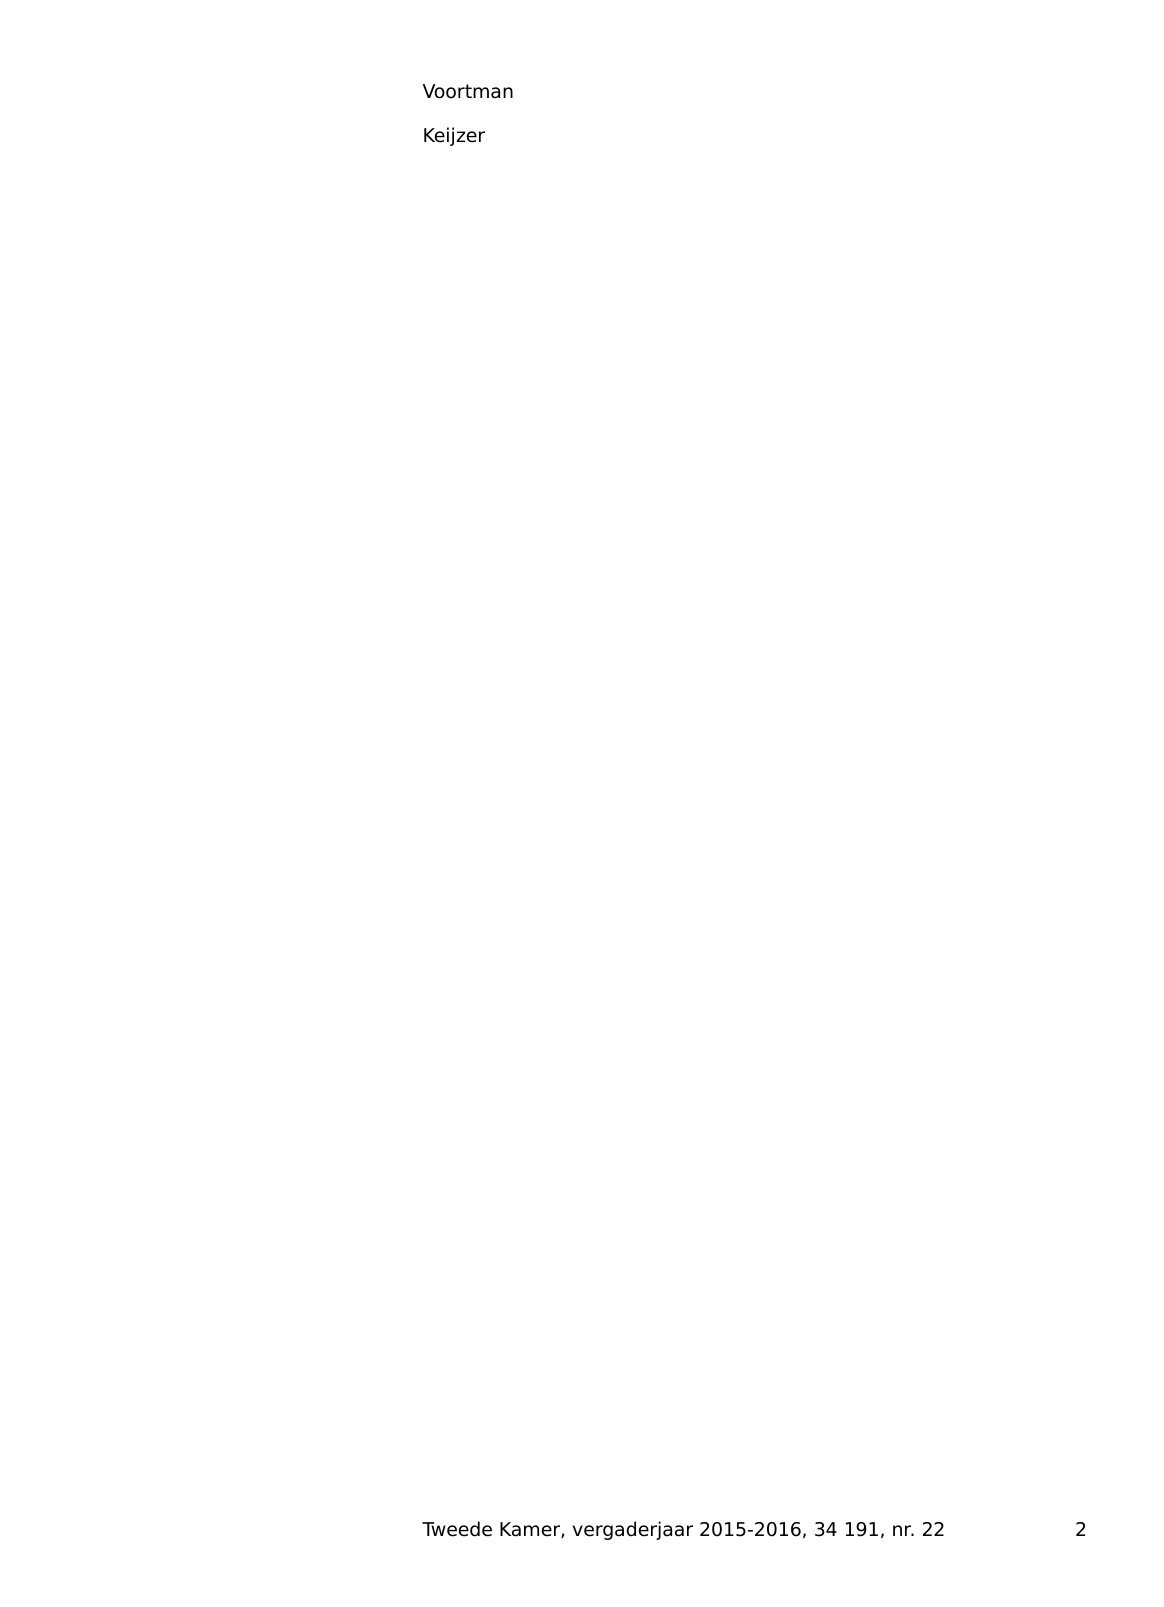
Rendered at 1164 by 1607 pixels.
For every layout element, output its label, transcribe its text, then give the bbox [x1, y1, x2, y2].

text Voortman Keijzer [422, 59, 1087, 147]
